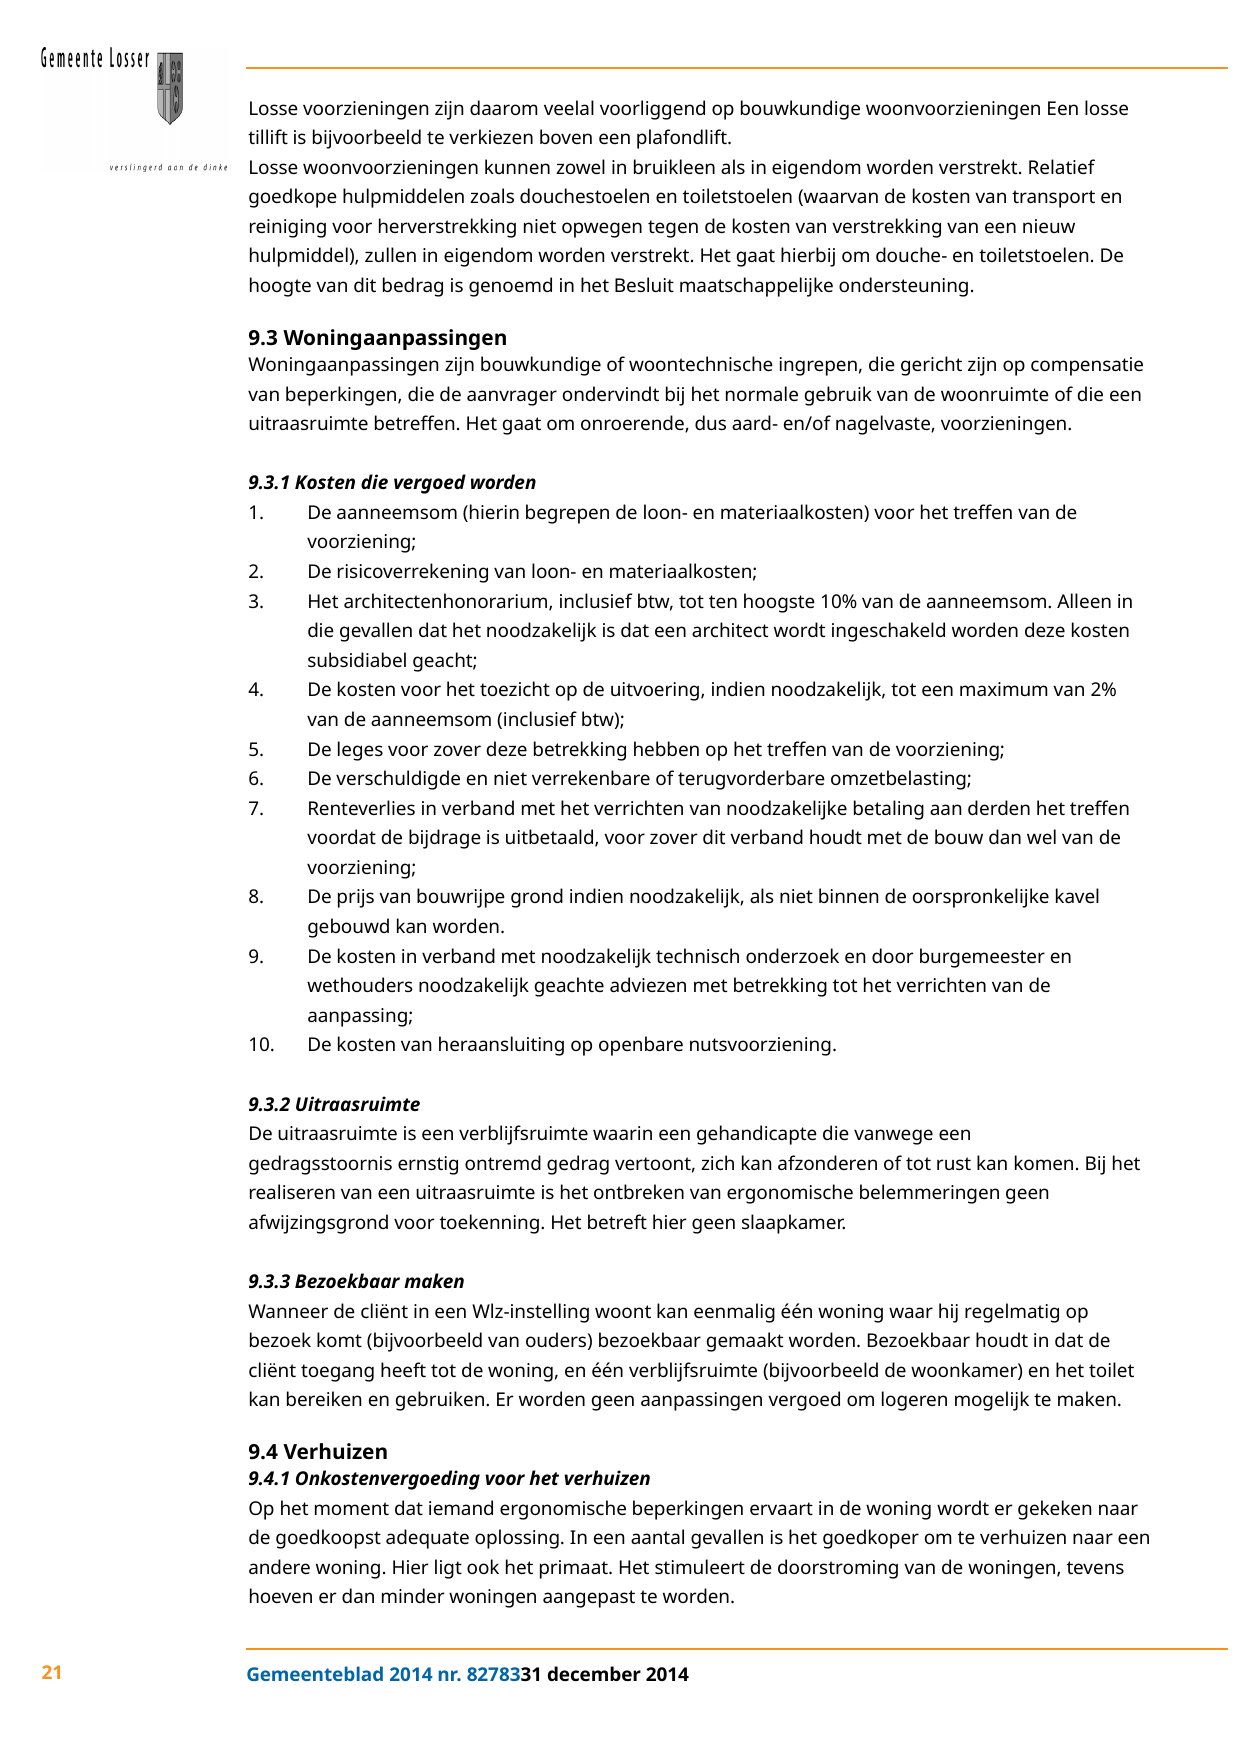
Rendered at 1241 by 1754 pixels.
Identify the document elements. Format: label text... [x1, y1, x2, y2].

text Losse woonvoorzieningen kunnen zowel in bruikleen als in eigendom worden verstrekt. Relatief goedkope hulpmiddelen zoals douchestoelen en toiletstoelen (waarvan de kosten van transport en reiniging voor herverstrekking niet opwegen tegen de kosten van verstrekking van een nieuw hulpmiddel), zullen in eigendom worden verstrekt. Het gaat hierbij om douche- en toiletstoelen. De hoogte van dit bedrag is genoemd in het Besluit maatschappelijke ondersteuning. [248, 154, 1152, 298]
list Het architectenhonorarium, inclusief btw, tot ten hoogste 10% van de aanneemsom. Alleen in die gevallen dat het noodzakelijk is dat een architect wordt ingeschakeld worden deze kosten subsidiabel geacht; [248, 588, 1152, 673]
list De verschuldigde en niet verrekenbare of terugvorderbare omzetbelasting; [248, 765, 1152, 791]
text De uitraasruimte is een verblijfsruimte waarin een gehandicapte die vanwege een [248, 1120, 1152, 1146]
list De leges voor zover deze betrekking hebben op het treffen van de voorziening; [248, 736, 1152, 761]
picture [41, 47, 231, 172]
text 9.3.2 Uitraasruimte [248, 1091, 1152, 1116]
text 9.4 Verhuizen [248, 1437, 1152, 1465]
list De kosten in verband met noodzakelijk technisch onderzoek en door burgemeester en wethouders noodzakelijk geachte adviezen met betrekking tot het verrichten van de aanpassing; [248, 943, 1152, 1028]
text 9.3.1 Kosten die vergoed worden [248, 469, 1152, 495]
list De risicoverrekening van loon- en materiaalkosten; [248, 558, 1152, 584]
list De kosten van heraansluiting op openbare nutsvoorziening. [248, 1032, 1152, 1057]
list De aanneemsom (hierin begrepen de loon- en materiaalkosten) voor het treffen van de voorziening; [248, 499, 1152, 554]
text 9.3.3 Bezoekbaar maken [248, 1268, 1152, 1294]
text gedragsstoornis ernstig ontremd gedrag vertoont, zich kan afzonderen of tot rust kan komen. Bij het realiseren van een uitraasruimte is het ontbreken van ergonomische belemmeringen geen afwijzingsgrond voor toekenning. Het betreft hier geen slaapkamer. [248, 1150, 1152, 1235]
text Woningaanpassingen zijn bouwkundige of woontechnische ingrepen, die gericht zijn op compensatie van beperkingen, die de aanvrager ondervindt bij het normale gebruik van de woonruimte of die een uitraasruimte betreffen. Het gaat om onroerende, dus aard- en/of nagelvaste, voorzieningen. [248, 351, 1152, 436]
text Op het moment dat iemand ergonomische beperkingen ervaart in de woning wordt er gekeken naar de goedkoopst adequate oplossing. In een aantal gevallen is het goedkoper om te verhuizen naar een andere woning. Hier ligt ook het primaat. Het stimuleert de doorstroming van de woningen, tevens hoeven er dan minder woningen aangepast te worden. [248, 1495, 1152, 1609]
list Renteverlies in verband met het verrichten van noodzakelijke betaling aan derden het treffen voordat de bijdrage is uitbetaald, voor zover dit verband houdt met de bouw dan wel van de voorziening; [248, 795, 1152, 880]
text 9.4.1 Onkostenvergoeding voor het verhuizen [248, 1465, 1152, 1491]
list De prijs van bouwrijpe grond indien noodzakelijk, als niet binnen de oorspronkelijke kavel gebouwd kan worden. [248, 884, 1152, 939]
text Wanneer de cliënt in een Wlz-instelling woont kan eenmalig één woning waar hij regelmatig op bezoek komt (bijvoorbeeld van ouders) bezoekbaar gemaakt worden. Bezoekbaar houdt in dat de cliënt toegang heeft tot de woning, en één verblijfsruimte (bijvoorbeeld de woonkamer) en het toilet kan bereiken en gebruiken. Er worden geen aanpassingen vergoed om logeren mogelijk te maken. [248, 1298, 1152, 1412]
list De kosten voor het toezicht op de uitvoering, indien noodzakelijk, tot een maximum van 2% van de aanneemsom (inclusief btw); [248, 677, 1152, 732]
text 9.3 Woningaanpassingen [248, 323, 1152, 351]
text Losse voorzieningen zijn daarom veelal voorliggend op bouwkundige woonvoorzieningen Een losse tillift is bijvoorbeeld te verkiezen boven een plafondlift. [248, 95, 1152, 150]
